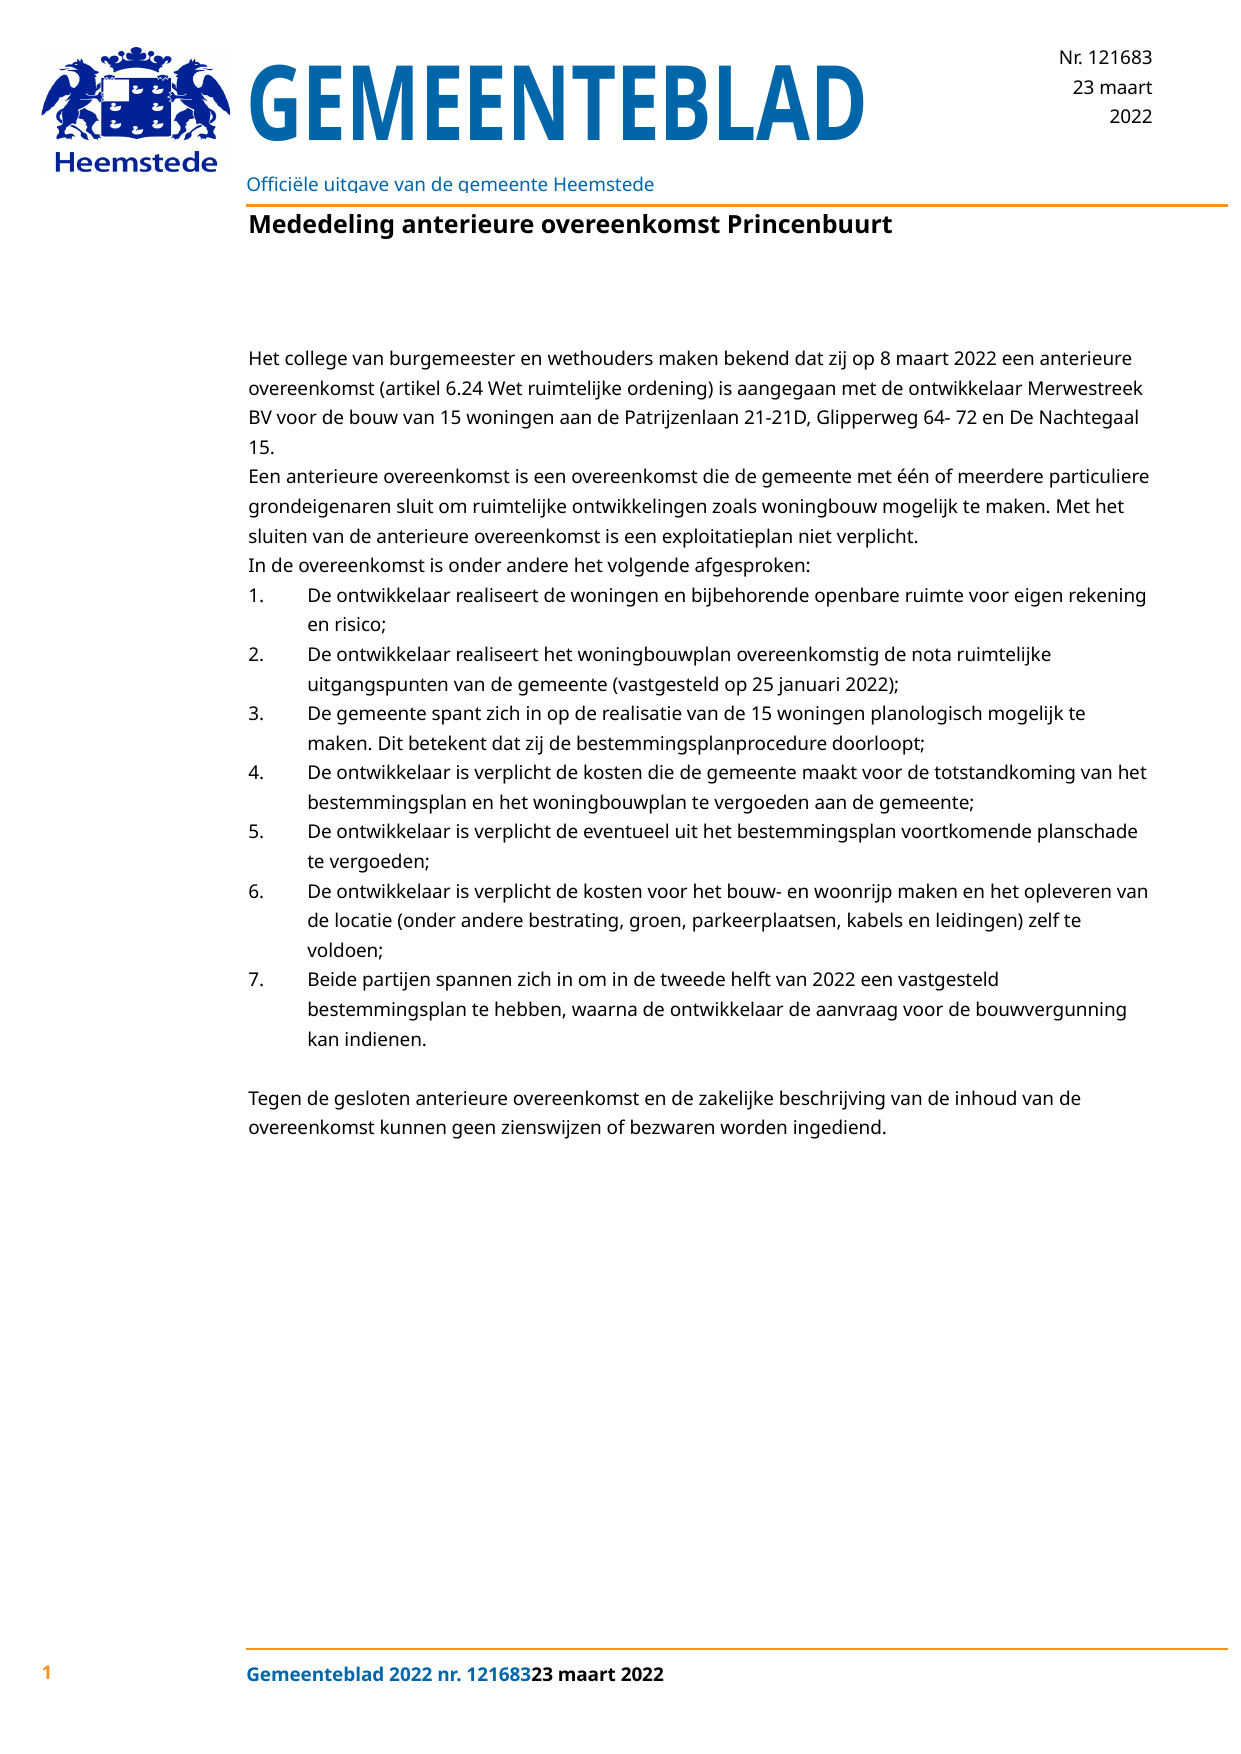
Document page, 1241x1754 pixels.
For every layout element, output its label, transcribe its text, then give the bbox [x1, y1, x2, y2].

text Tegen de gesloten anterieure overeenkomst en de zakelijke beschrijving van de inhoud van de overeenkomst kunnen geen zienswijzen of bezwaren worden ingediend. [248, 1085, 1152, 1140]
text In de overeenkomst is onder andere het volgende afgesproken: [248, 552, 1152, 578]
text Een anterieure overeenkomst is een overeenkomst die de gemeente met één of meerdere particuliere grondeigenaren sluit om ruimtelijke ontwikkelingen zoals woningbouw mogelijk te maken. Met het sluiten van de anterieure overeenkomst is een exploitatieplan niet verplicht. [248, 464, 1152, 548]
text Het college van burgemeester en wethouders maken bekend dat zij op 8 maart 2022 een anterieure overeenkomst (artikel 6.24 Wet ruimtelijke ordening) is aangegaan met de ontwikkelaar Merwestreek BV voor de bouw van 15 woningen aan de Patrijzenlaan 21-21D, Glipperweg 64- 72 en De Nachtegaal 15. [248, 345, 1152, 460]
list De ontwikkelaar realiseert het woningbouwplan overeenkomstig de nota ruimtelijke uitgangspunten van de gemeente (vastgesteld op 25 januari 2022); [248, 641, 1152, 696]
list Beide partijen spannen zich in om in de tweede helft van 2022 een vastgesteld bestemmingsplan te hebben, waarna de ontwikkelaar de aanvraag voor de bouwvergunning kan indienen. [248, 967, 1152, 1051]
picture [41, 47, 231, 172]
list De ontwikkelaar is verplicht de kosten die de gemeente maakt voor de totstandkoming van het bestemmingsplan en het woningbouwplan te vergoeden aan de gemeente; [248, 759, 1152, 815]
text Mededeling anterieure overeenkomst Princenbuurt [248, 207, 1152, 241]
list De ontwikkelaar is verplicht de kosten voor het bouw- en woonrijp maken en het opleveren van de locatie (onder andere bestrating, groen, parkeerplaatsen, kabels en leidingen) zelf te voldoen; [248, 878, 1152, 963]
list De ontwikkelaar realiseert de woningen en bijbehorende openbare ruimte voor eigen rekening en risico; [248, 582, 1152, 637]
list De gemeente spant zich in op de realisatie van de 15 woningen planologisch mogelijk te maken. Dit betekent dat zij de bestemmingsplanprocedure doorloopt; [248, 700, 1152, 756]
list De ontwikkelaar is verplicht de eventueel uit het bestemmingsplan voortkomende planschade te vergoeden; [248, 819, 1152, 874]
